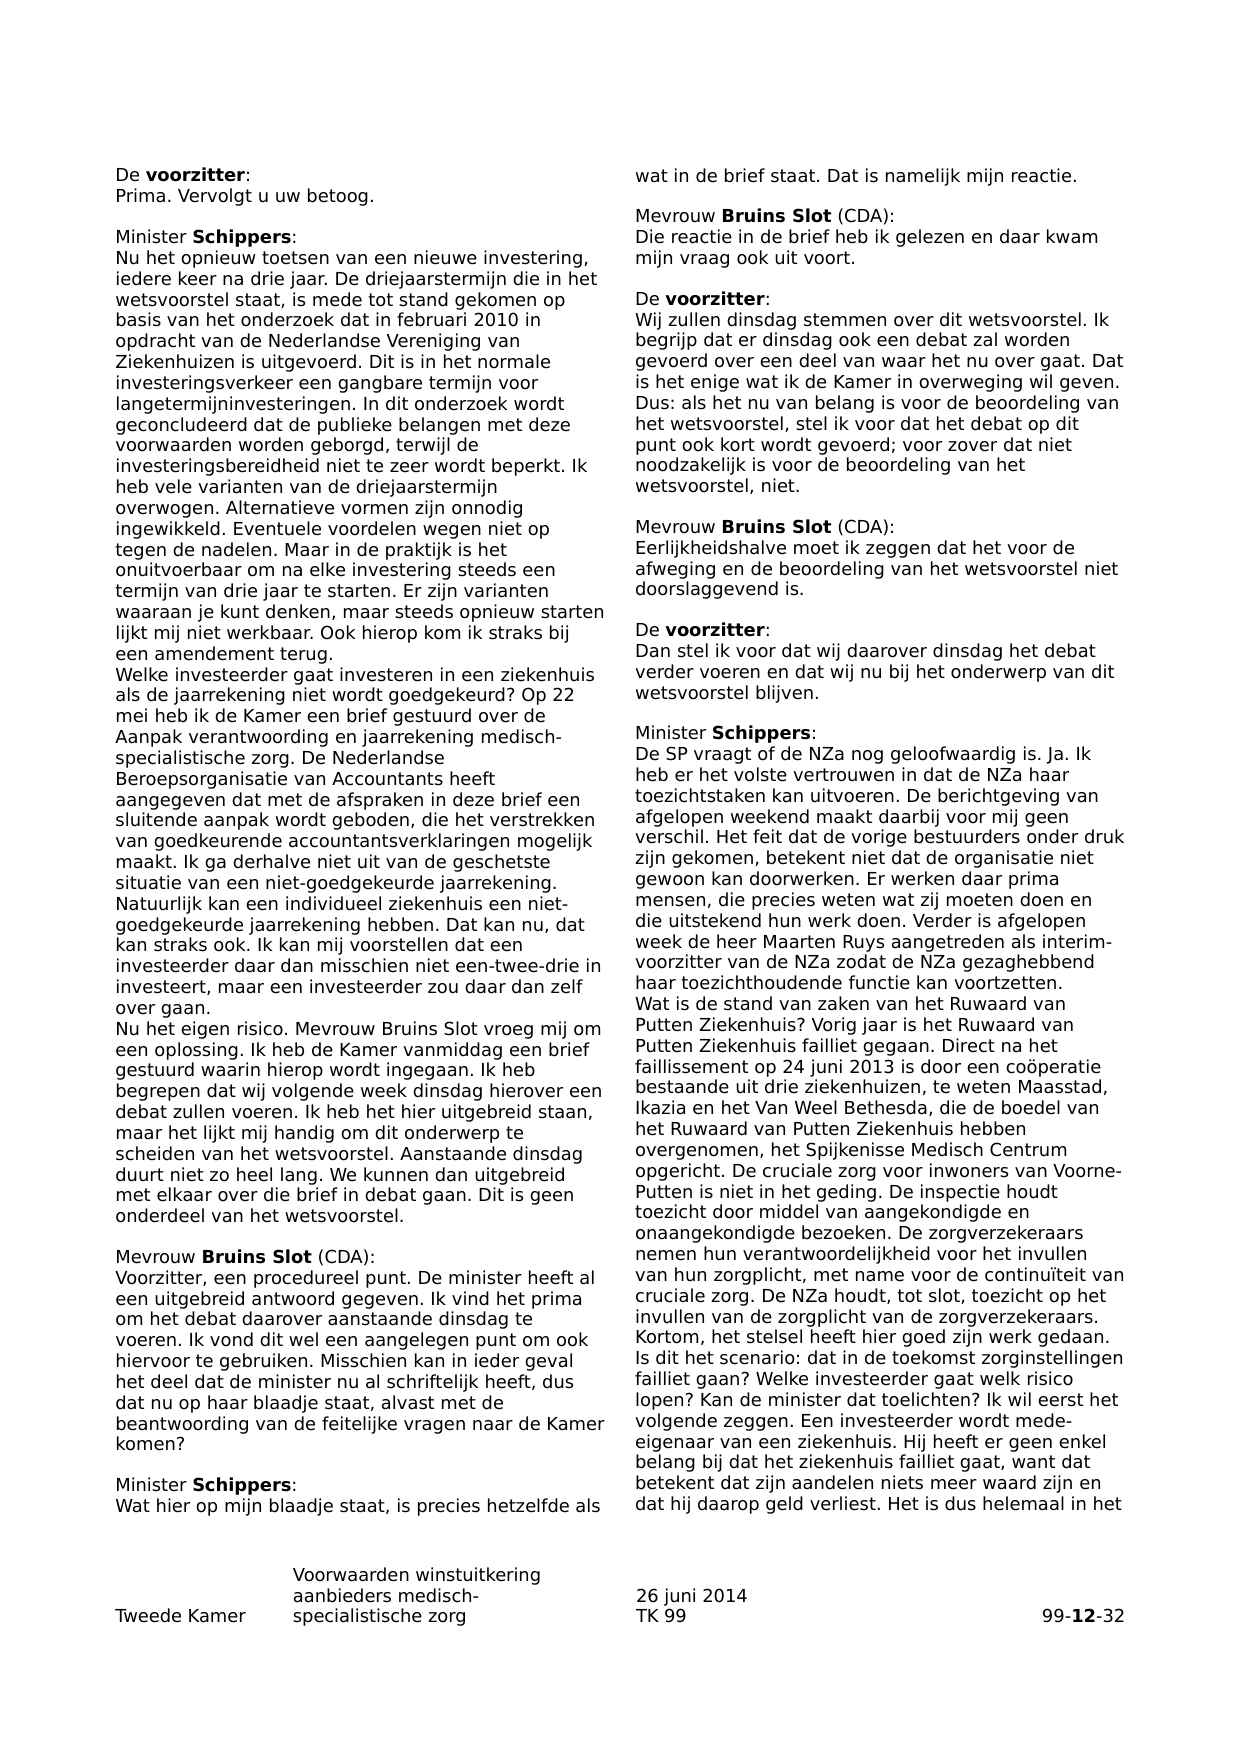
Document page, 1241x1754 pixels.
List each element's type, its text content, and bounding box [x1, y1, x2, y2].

text Mevrouw Bruins Slot (CDA): [115, 1247, 605, 1267]
text Mevrouw Bruins Slot (CDA): [635, 517, 1125, 537]
text Prima. Vervolgt u uw betoog. [115, 186, 605, 207]
text Mevrouw Bruins Slot (CDA): [635, 206, 1125, 227]
text Voorzitter, een procedureel punt. De minister heeft al een uitgebreid antwoord gegeven. Ik vind het prima om het debat daarover aanstaande dinsdag te voeren. Ik vond dit wel een aangelegen punt om ook hiervoor te gebruiken. Misschien kan in ieder geval het deel dat de minister nu al schriftelijk heeft, dus dat nu op haar blaadje staat, alvast met de beantwoording van de feitelijke vragen naar de Kamer komen? [115, 1267, 605, 1455]
text Minister Schippers: [635, 723, 1125, 744]
text De voorzitter: [635, 288, 1125, 309]
text De voorzitter: [635, 620, 1125, 641]
text wat in de brief staat. Dat is namelijk mijn reactie. [635, 165, 1125, 186]
text Wij zullen dinsdag stemmen over dit wetsvoorstel. Ik begrijp dat er dinsdag ook een debat zal worden gevoerd over een deel van waar het nu over gaat. Dat is het enige wat ik de Kamer in overweging wil geven. Dus: als het nu van belang is voor de beoordeling van het wetsvoorstel, stel ik voor dat het debat op dit punt ook kort wordt gevoerd; voor zover dat niet noodzakelijk is voor de beoordeling van het wetsvoorstel, niet. [635, 309, 1125, 497]
text Nu het opnieuw toetsen van een nieuwe investering, iedere keer na drie jaar. De driejaarstermijn die in het wetsvoorstel staat, is mede tot stand gekomen op basis van het onderzoek dat in februari 2010 in opdracht van de Nederlandse Vereniging van Ziekenhuizen is uitgevoerd. Dit is in het normale investeringsverkeer een gangbare termijn voor langetermijninvesteringen. In dit onderzoek wordt geconcludeerd dat de publieke belangen met deze voorwaarden worden geborgd, terwijl de investeringsbereidheid niet te zeer wordt beperkt. Ik heb vele varianten van de driejaarstermijn overwogen. Alternatieve vormen zijn onnodig ingewikkeld. Eventuele voordelen wegen niet op tegen de nadelen. Maar in de praktijk is het onuitvoerbaar om na elke investering steeds een termijn van drie jaar te starten. Er zijn varianten waaraan je kunt denken, maar steeds opnieuw starten lijkt mij niet werkbaar. Ook hierop kom ik straks bij een amendement terug. [115, 248, 605, 664]
text Minister Schippers: [115, 1475, 605, 1496]
text Wat is de stand van zaken van het Ruwaard van Putten Ziekenhuis? Vorig jaar is het Ruwaard van Putten Ziekenhuis failliet gegaan. Direct na het faillissement op 24 juni 2013 is door een coöperatie bestaande uit drie ziekenhuizen, te weten Maasstad, Ikazia en het Van Weel Bethesda, die de boedel van het Ruwaard van Putten Ziekenhuis hebben overgenomen, het Spijkenisse Medisch Centrum opgericht. De cruciale zorg voor inwoners van Voorne-Putten is niet in het geding. De inspectie houdt toezicht door middel van aangekondigde en onaangekondigde bezoeken. De zorgverzekeraars nemen hun verantwoordelijkheid voor het invullen van hun zorgplicht, met name voor de continuïteit van cruciale zorg. De NZa houdt, tot slot, toezicht op het invullen van de zorgplicht van de zorgverzekeraars. Kortom, het stelsel heeft hier goed zijn werk gedaan. [635, 994, 1125, 1348]
text Minister Schippers: [115, 227, 605, 248]
text Wat hier op mijn blaadje staat, is precies hetzelfde als [115, 1496, 605, 1517]
text Die reactie in de brief heb ik gelezen en daar kwam mijn vraag ook uit voort. [635, 227, 1125, 268]
text Nu het eigen risico. Mevrouw Bruins Slot vroeg mij om een oplossing. Ik heb de Kamer vanmiddag een brief gestuurd waarin hierop wordt ingegaan. Ik heb begrepen dat wij volgende week dinsdag hierover een debat zullen voeren. Ik heb het hier uitgebreid staan, maar het lijkt mij handig om dit onderwerp te scheiden van het wetsvoorstel. Aanstaande dinsdag duurt niet zo heel lang. We kunnen dan uitgebreid met elkaar over die brief in debat gaan. Dit is geen onderdeel van het wetsvoorstel. [115, 1018, 605, 1227]
text De voorzitter: [115, 165, 605, 186]
text De SP vraagt of de NZa nog geloofwaardig is. Ja. Ik heb er het volste vertrouwen in dat de NZa haar toezichtstaken kan uitvoeren. De berichtgeving van afgelopen weekend maakt daarbij voor mij geen verschil. Het feit dat de vorige bestuurders onder druk zijn gekomen, betekent niet dat de organisatie niet gewoon kan doorwerken. Er werken daar prima mensen, die precies weten wat zij moeten doen en die uitstekend hun werk doen. Verder is afgelopen week de heer Maarten Ruys aangetreden als interim-voorzitter van de NZa zodat de NZa gezaghebbend haar toezichthoudende functie kan voortzetten. [635, 744, 1125, 994]
text Dan stel ik voor dat wij daarover dinsdag het debat verder voeren en dat wij nu bij het onderwerp van dit wetsvoorstel blijven. [635, 641, 1125, 703]
text Is dit het scenario: dat in de toekomst zorginstellingen failliet gaan? Welke investeerder gaat welk risico lopen? Kan de minister dat toelichten? Ik wil eerst het volgende zeggen. Een investeerder wordt mede-eigenaar van een ziekenhuis. Hij heeft er geen enkel belang bij dat het ziekenhuis failliet gaat, want dat betekent dat zijn aandelen niets meer waard zijn en dat hij daarop geld verliest. Het is dus helemaal in het [635, 1348, 1125, 1515]
text Eerlijkheidshalve moet ik zeggen dat het voor de afweging en de beoordeling van het wetsvoorstel niet doorslaggevend is. [635, 537, 1125, 600]
text Welke investeerder gaat investeren in een ziekenhuis als de jaarrekening niet wordt goedgekeurd? Op 22 mei heb ik de Kamer een brief gestuurd over de Aanpak verantwoording en jaarrekening medisch-specialistische zorg. De Nederlandse Beroepsorganisatie van Accountants heeft aangegeven dat met de afspraken in deze brief een sluitende aanpak wordt geboden, die het verstrekken van goedkeurende accountantsverklaringen mogelijk maakt. Ik ga derhalve niet uit van de geschetste situatie van een niet-goedgekeurde jaarrekening. Natuurlijk kan een individueel ziekenhuis een niet-goedgekeurde jaarrekening hebben. Dat kan nu, dat kan straks ook. Ik kan mij voorstellen dat een investeerder daar dan misschien niet een-twee-drie in investeert, maar een investeerder zou daar dan zelf over gaan. [115, 664, 605, 1018]
